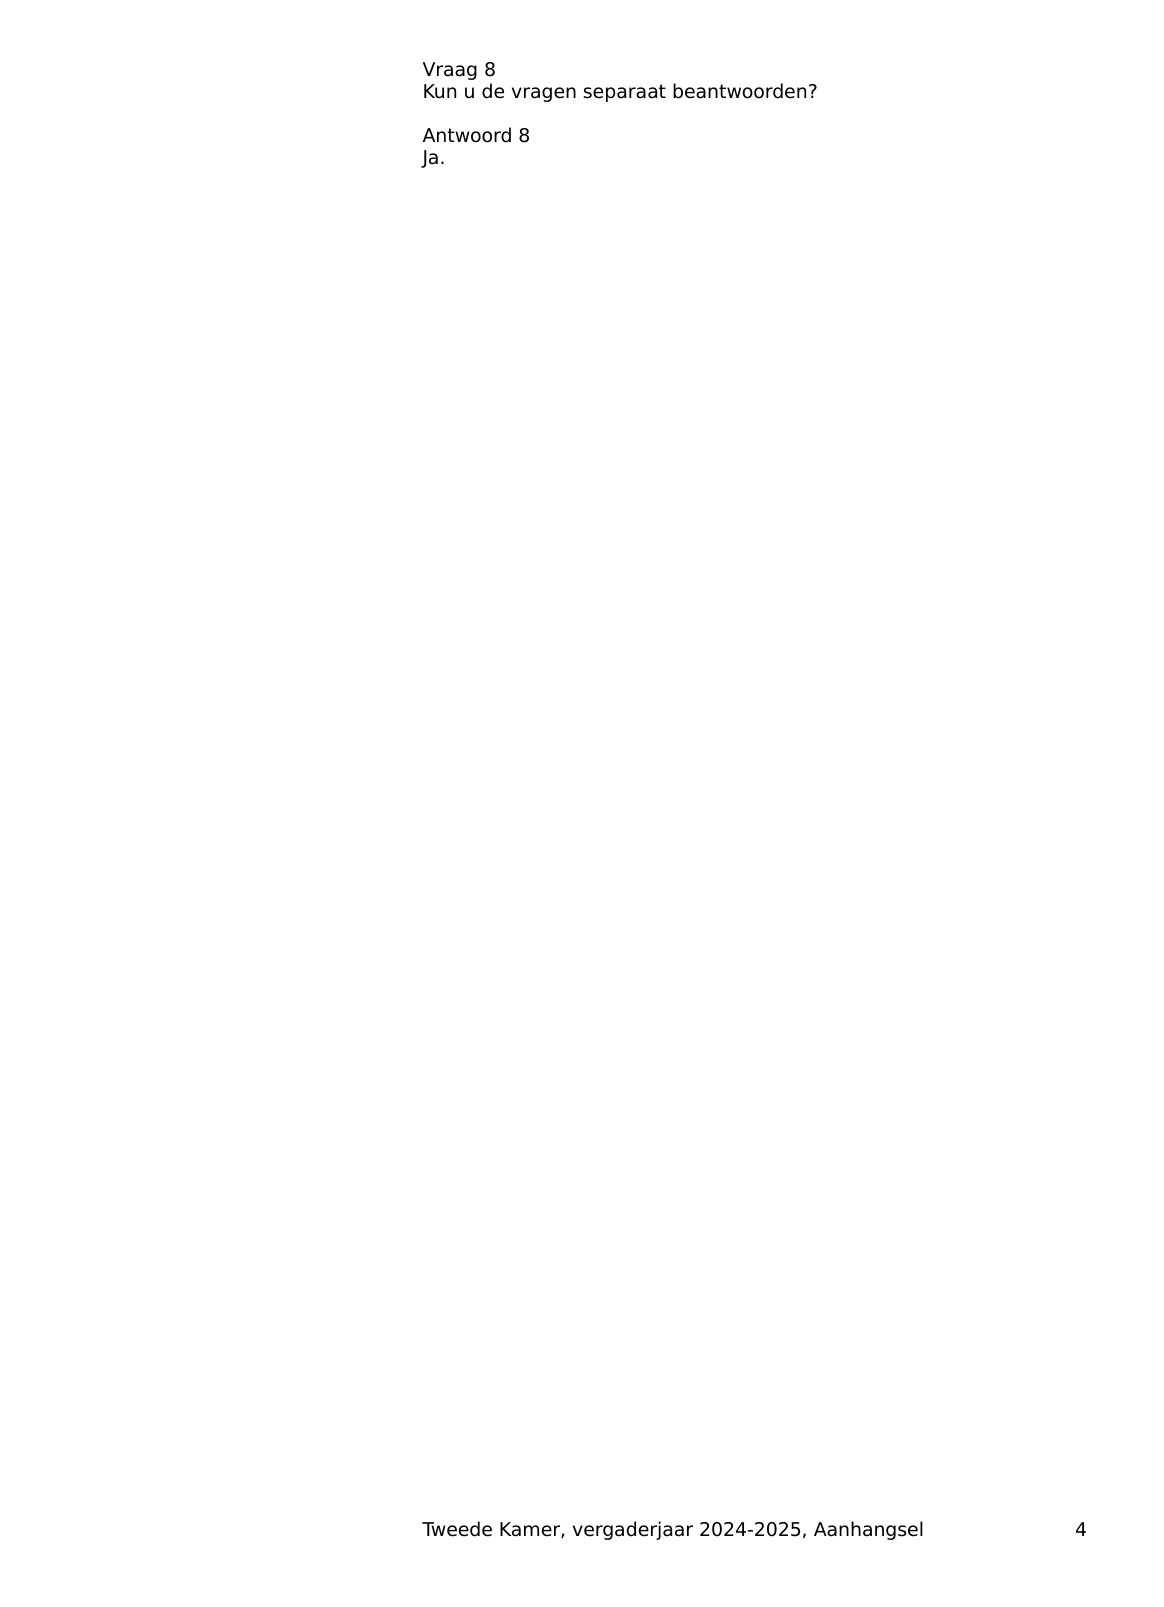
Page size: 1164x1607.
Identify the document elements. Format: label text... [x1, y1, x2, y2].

text Vraag 8 [422, 59, 1087, 81]
text Antwoord 8 [422, 125, 1087, 147]
text Ja. [422, 147, 1087, 169]
text Kun u de vragen separaat beantwoorden? [422, 81, 1087, 103]
